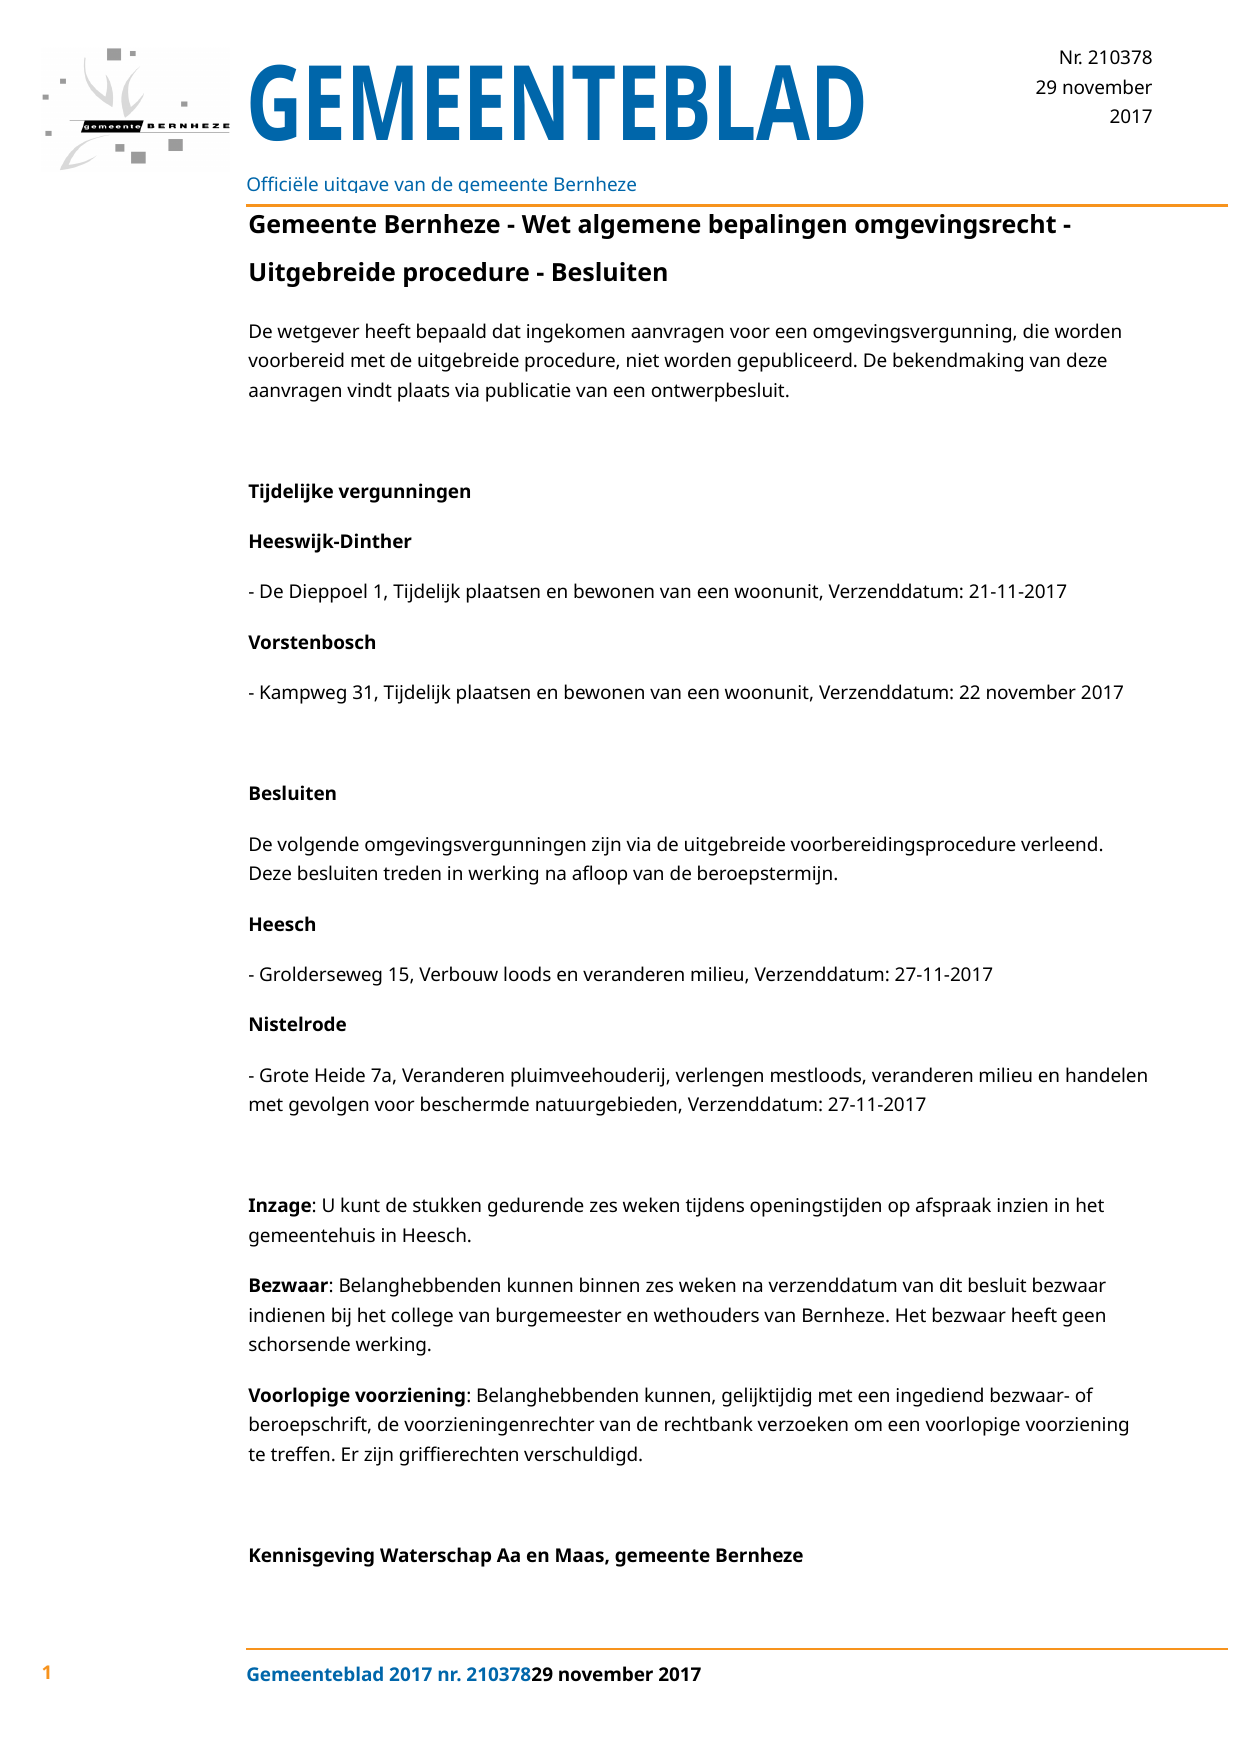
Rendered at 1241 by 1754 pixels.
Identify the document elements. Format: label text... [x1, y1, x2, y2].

text - De Dieppoel 1, Tijdelijk plaatsen en bewonen van een woonunit, Verzenddatum: 21-11-2017 [248, 579, 1152, 604]
text - Grote Heide 7a, Veranderen pluimveehouderij, verlengen mestloods, veranderen milieu en handelen met gevolgen voor beschermde natuurgebieden, Verzenddatum: 27-11-2017 [248, 1062, 1152, 1117]
text De volgende omgevingsvergunningen zijn via de uitgebreide voorbereidingsprocedure verleend. Deze besluiten treden in werking na afloop van de beroepstermijn. [248, 831, 1152, 886]
text Kennisgeving Waterschap Aa en Maas, gemeente Bernheze [248, 1542, 1152, 1568]
text - Grolderseweg 15, Verbouw loods en veranderen milieu, Verzenddatum: 27-11-2017 [248, 961, 1152, 987]
text De wetgever heeft bepaald dat ingekomen aanvragen voor een omgevingsvergunning, die worden voorbereid met de uitgebreide procedure, niet worden gepubliceerd. De bekendmaking van deze aanvragen vindt plaats via publicatie van een ontwerpbesluit. [248, 318, 1152, 403]
text Heesch [248, 911, 1152, 937]
text Voorlopige voorziening: Belanghebbenden kunnen, gelijktijdig met een ingediend bezwaar- of beroepschrift, de voorzieningenrechter van de rechtbank verzoeken om een voorlopige voorziening te treffen. Er zijn griffierechten verschuldigd. [248, 1382, 1152, 1467]
text Nistelrode [248, 1012, 1152, 1037]
text Inzage: U kunt de stukken gedurende zes weken tijdens openingstijden op afspraak inzien in het gemeentehuis in Heesch. [248, 1192, 1152, 1248]
text Vorstenbosch [248, 629, 1152, 655]
text Tijdelijke vergunningen [248, 478, 1152, 504]
text Gemeente Bernheze - Wet algemene bepalingen omgevingsrecht - Uitgebreide procedure - Besluiten [248, 207, 1152, 288]
picture [41, 47, 231, 172]
text Bezwaar: Belanghebbenden kunnen binnen zes weken na verzenddatum van dit besluit bezwaar indienen bij het college van burgemeester en wethouders van Bernheze. Het bezwaar heeft geen schorsende werking. [248, 1272, 1152, 1357]
text - Kampweg 31, Tijdelijk plaatsen en bewonen van een woonunit, Verzenddatum: 22 november 2017 [248, 679, 1152, 705]
text Heeswijk-Dinther [248, 528, 1152, 554]
text Besluiten [248, 780, 1152, 806]
